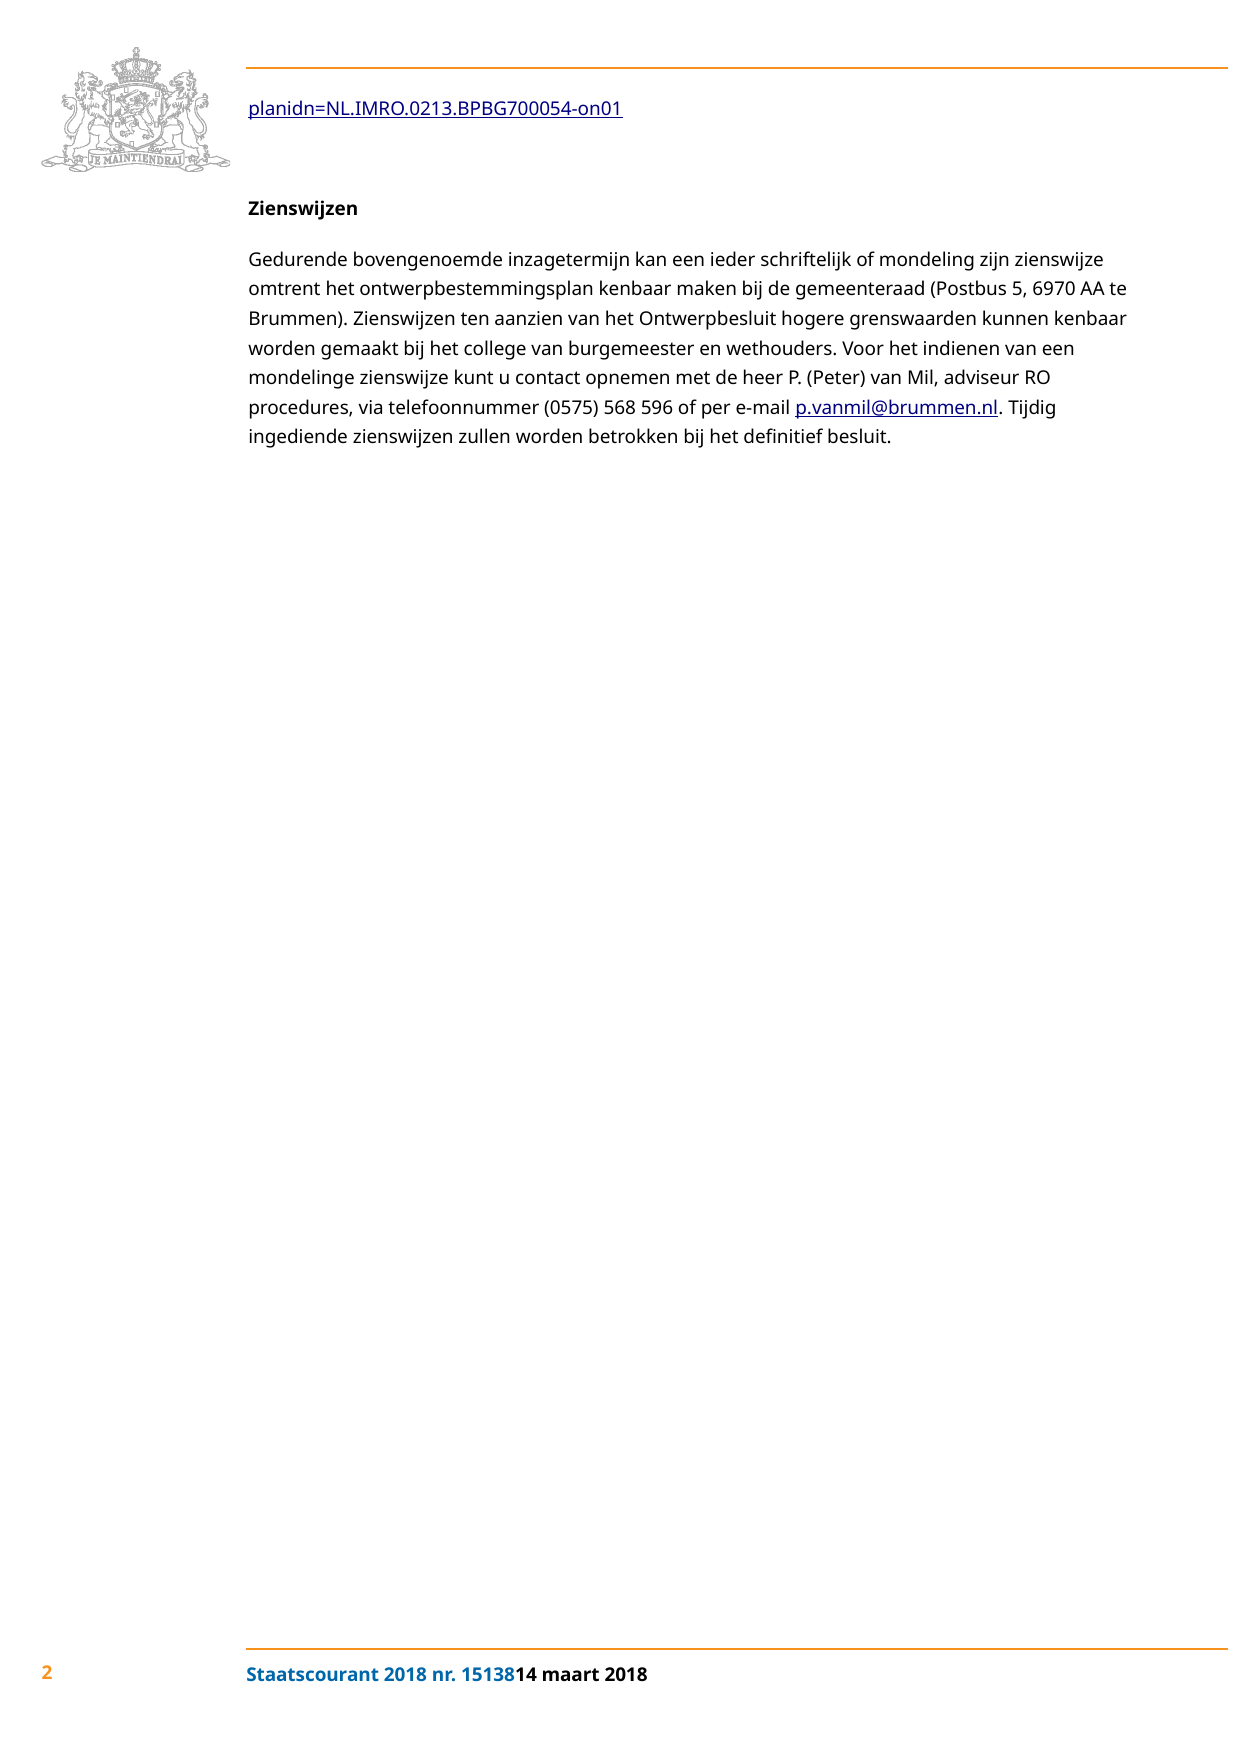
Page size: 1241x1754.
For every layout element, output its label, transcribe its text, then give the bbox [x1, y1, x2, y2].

picture [41, 47, 231, 172]
text planidn=NL.IMRO.0213.BPBG700054-on01 [248, 95, 1152, 121]
text Gedurende bovengenoemde inzagetermijn kan een ieder schriftelijk of mondeling zijn zienswijze omtrent het ontwerpbestemmingsplan kenbaar maken bij de gemeenteraad (Postbus 5, 6970 AA te Brummen). Zienswijzen ten aanzien van het Ontwerpbesluit hogere grenswaarden kunnen kenbaar worden gemaakt bij het college van burgemeester en wethouders. Voor het indienen van een mondelinge zienswijze kunt u contact opnemen met de heer P. (Peter) van Mil, adviseur RO procedures, via telefoonnummer (0575) 568 596 of per e-mail p.vanmil@brummen.nl. Tijdig ingediende zienswijzen zullen worden betrokken bij het definitief besluit. [248, 246, 1152, 449]
text Zienswijzen [248, 196, 1152, 221]
